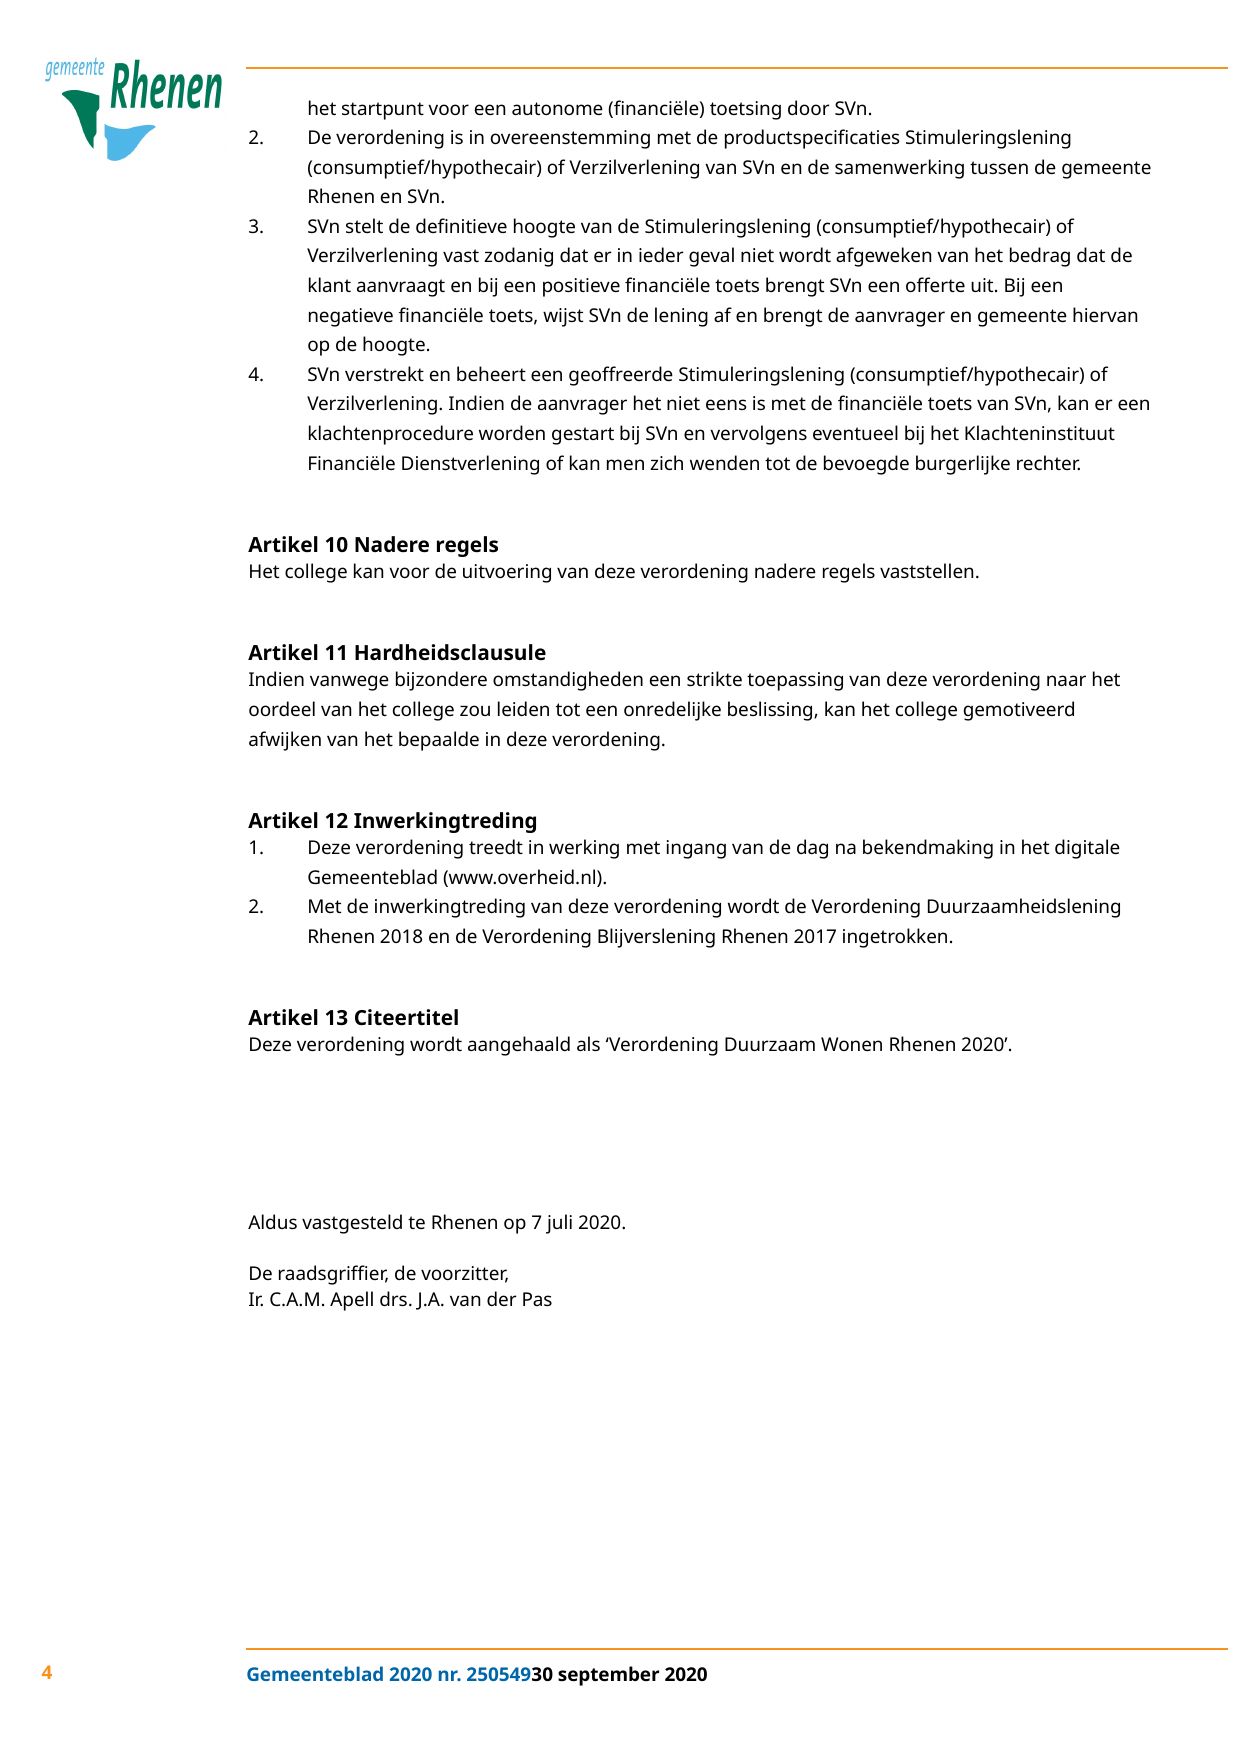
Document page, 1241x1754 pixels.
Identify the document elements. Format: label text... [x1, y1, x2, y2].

list De verordening is in overeenstemming met de productspecificaties Stimuleringslening (consumptief/hypothecair) of Verzilverlening van SVn en de samenwerking tussen de gemeente Rhenen en SVn. [248, 124, 1152, 209]
text Artikel 12 Inwerkingtreding [248, 806, 1152, 834]
list het startpunt voor een autonome (financiële) toetsing door SVn. [248, 95, 1152, 121]
text Deze verordening wordt aangehaald als ‘Verordening Duurzaam Wonen Rhenen 2020’. [248, 1031, 1152, 1057]
text Indien vanwege bijzondere omstandigheden een strikte toepassing van deze verordening naar het oordeel van het college zou leiden tot een onredelijke beslissing, kan het college gemotiveerd afwijken van het bepaalde in deze verordening. [248, 667, 1152, 752]
list SVn stelt de definitieve hoogte van de Stimuleringslening (consumptief/hypothecair) of Verzilverlening vast zodanig dat er in ieder geval niet wordt afgeweken van het bedrag dat de klant aanvraagt en bij een positieve financiële toets brengt SVn een offerte uit. Bij een negatieve financiële toets, wijst SVn de lening af en brengt de aanvrager en gemeente hiervan op de hoogte. [248, 213, 1152, 357]
text Artikel 13 Citeertitel [248, 1003, 1152, 1031]
list Deze verordening treedt in werking met ingang van de dag na bekendmaking in het digitale Gemeenteblad (www.overheid.nl). [248, 834, 1152, 889]
text Artikel 11 Hardheidsclausule [248, 638, 1152, 667]
list Met de inwerkingtreding van deze verordening wordt de Verordening Duurzaamheidslening Rhenen 2018 en de Verordening Blijverslening Rhenen 2017 ingetrokken. [248, 893, 1152, 949]
text De raadsgriffier, de voorzitter, [248, 1260, 1152, 1286]
text Ir. C.A.M. Apell drs. J.A. van der Pas [248, 1286, 1152, 1312]
text Het college kan voor de uitvoering van deze verordening nadere regels vaststellen. [248, 558, 1152, 584]
list SVn verstrekt en beheert een geoffreerde Stimuleringslening (consumptief/hypothecair) of Verzilverlening. Indien de aanvrager het niet eens is met de financiële toets van SVn, kan er een klachtenprocedure worden gestart bij SVn en vervolgens eventueel bij het Klachteninstituut Financiële Dienstverlening of kan men zich wenden tot de bevoegde burgerlijke rechter. [248, 361, 1152, 476]
picture [41, 47, 231, 172]
text Artikel 10 Nadere regels [248, 530, 1152, 558]
text Aldus vastgesteld te Rhenen op 7 juli 2020. [248, 1209, 1152, 1235]
